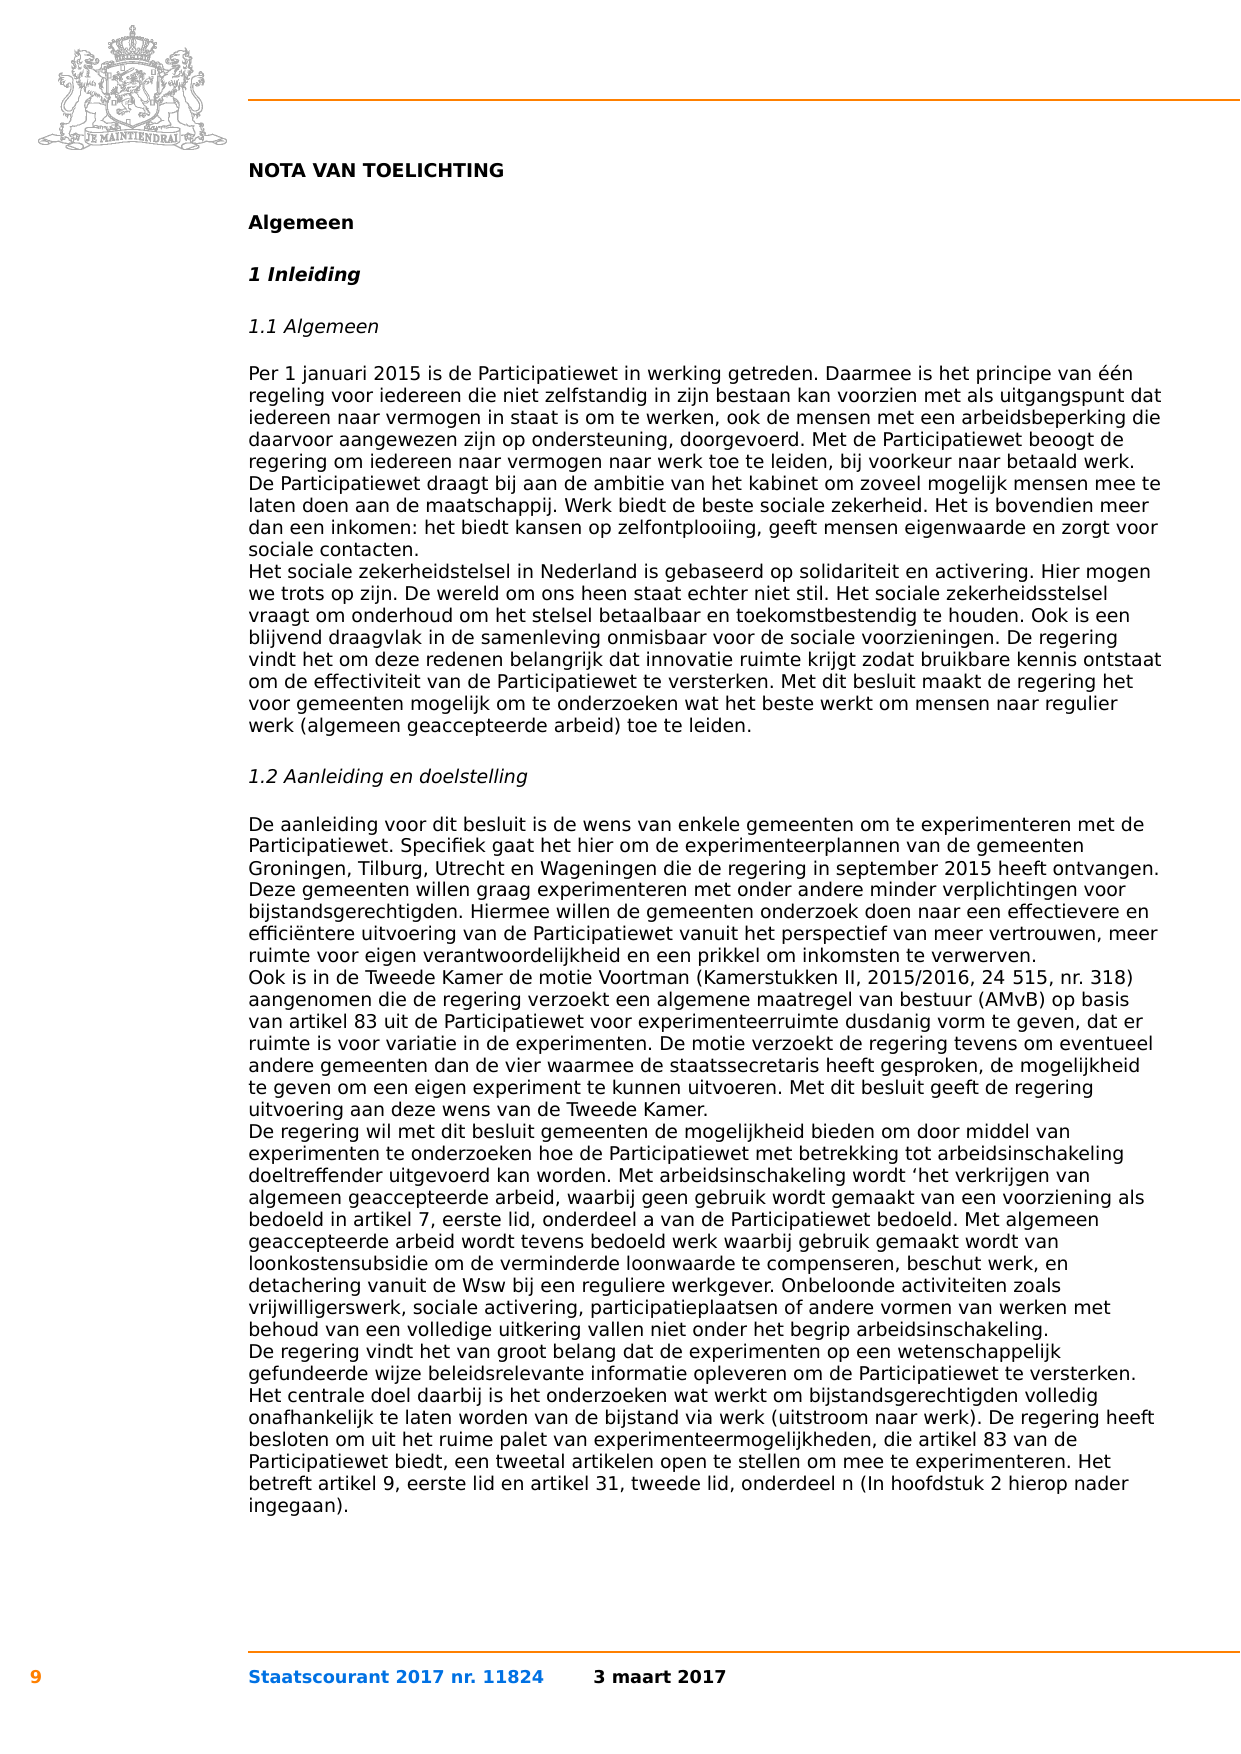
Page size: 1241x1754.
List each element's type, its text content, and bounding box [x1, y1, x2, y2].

subtitle 1.1 Algemeen [248, 316, 1163, 338]
text De regering vindt het van groot belang dat de experimenten op een wetenschappelijk gefundeerde wijze beleidsrelevante informatie opleveren om de Participatiewet te versterken. Het centrale doel daarbij is het onderzoeken wat werkt om bijstandsgerechtigden volledig onafhankelijk te laten worden van de bijstand via werk (uitstroom naar werk). De regering heeft besloten om uit het ruime palet van experimenteermogelijkheden, die artikel 83 van de Participatiewet biedt, een tweetal artikelen open te stellen om mee te experimenteren. Het betreft artikel 9, eerste lid en artikel 31, tweede lid, onderdeel n (In hoofdstuk 2 hierop nader ingegaan). [248, 1341, 1163, 1517]
subtitle NOTA VAN TOELICHTING [248, 160, 1163, 182]
subtitle Algemeen [248, 212, 1163, 234]
text Per 1 januari 2015 is de Participatiewet in werking getreden. Daarmee is het principe van één regeling voor iedereen die niet zelfstandig in zijn bestaan kan voorzien met als uitgangspunt dat iedereen naar vermogen in staat is om te werken, ook de mensen met een arbeidsbeperking die daarvoor aangewezen zijn op ondersteuning, doorgevoerd. Met de Participatiewet beoogt de regering om iedereen naar vermogen naar werk toe te leiden, bij voorkeur naar betaald werk. De Participatiewet draagt bij aan de ambitie van het kabinet om zoveel mogelijk mensen mee te laten doen aan de maatschappij. Werk biedt de beste sociale zekerheid. Het is bovendien meer dan een inkomen: het biedt kansen op zelfontplooiing, geeft mensen eigenwaarde en zorgt voor sociale contacten. [248, 363, 1163, 561]
text Ook is in de Tweede Kamer de motie Voortman (Kamerstukken II, 2015/2016, 24 515, nr. 318) aangenomen die de regering verzoekt een algemene maatregel van bestuur (AMvB) op basis van artikel 83 uit de Participatiewet voor experimenteerruimte dusdanig vorm te geven, dat er ruimte is voor variatie in de experimenten. De motie verzoekt de regering tevens om eventueel andere gemeenten dan de vier waarmee de staatssecretaris heeft gesproken, de mogelijkheid te geven om een eigen experiment te kunnen uitvoeren. Met dit besluit geeft de regering uitvoering aan deze wens van de Tweede Kamer. [248, 967, 1163, 1121]
picture [38, 25, 227, 150]
subtitle 1 Inleiding [248, 264, 1163, 286]
text Het sociale zekerheidstelsel in Nederland is gebaseerd op solidariteit en activering. Hier mogen we trots op zijn. De wereld om ons heen staat echter niet stil. Het sociale zekerheidsstelsel vraagt om onderhoud om het stelsel betaalbaar en toekomstbestendig te houden. Ook is een blijvend draagvlak in de samenleving onmisbaar voor de sociale voorzieningen. De regering vindt het om deze redenen belangrijk dat innovatie ruimte krijgt zodat bruikbare kennis ontstaat om de effectiviteit van de Participatiewet te versterken. Met dit besluit maakt de regering het voor gemeenten mogelijk om te onderzoeken wat het beste werkt om mensen naar regulier werk (algemeen geaccepteerde arbeid) toe te leiden. [248, 561, 1163, 736]
text De regering wil met dit besluit gemeenten de mogelijkheid bieden om door middel van experimenten te onderzoeken hoe de Participatiewet met betrekking tot arbeidsinschakeling doeltreffender uitgevoerd kan worden. Met arbeidsinschakeling wordt ‘het verkrijgen van algemeen geaccepteerde arbeid, waarbij geen gebruik wordt gemaakt van een voorziening als bedoeld in artikel 7, eerste lid, onderdeel a van de Participatiewet bedoeld. Met algemeen geaccepteerde arbeid wordt tevens bedoeld werk waarbij gebruik gemaakt wordt van loonkostensubsidie om de verminderde loonwaarde te compenseren, beschut werk, en detachering vanuit de Wsw bij een reguliere werkgever. Onbeloonde activiteiten zoals vrijwilligerswerk, sociale activering, participatieplaatsen of andere vormen van werken met behoud van een volledige uitkering vallen niet onder het begrip arbeidsinschakeling. [248, 1121, 1163, 1341]
subtitle 1.2 Aanleiding en doelstelling [248, 766, 1163, 788]
text De aanleiding voor dit besluit is de wens van enkele gemeenten om te experimenteren met de Participatiewet. Specifiek gaat het hier om de experimenteerplannen van de gemeenten Groningen, Tilburg, Utrecht en Wageningen die de regering in september 2015 heeft ontvangen. Deze gemeenten willen graag experimenteren met onder andere minder verplichtingen voor bijstandsgerechtigden. Hiermee willen de gemeenten onderzoek doen naar een effectievere en efficiëntere uitvoering van de Participatiewet vanuit het perspectief van meer vertrouwen, meer ruimte voor eigen verantwoordelijkheid en een prikkel om inkomsten te verwerven. [248, 813, 1163, 967]
